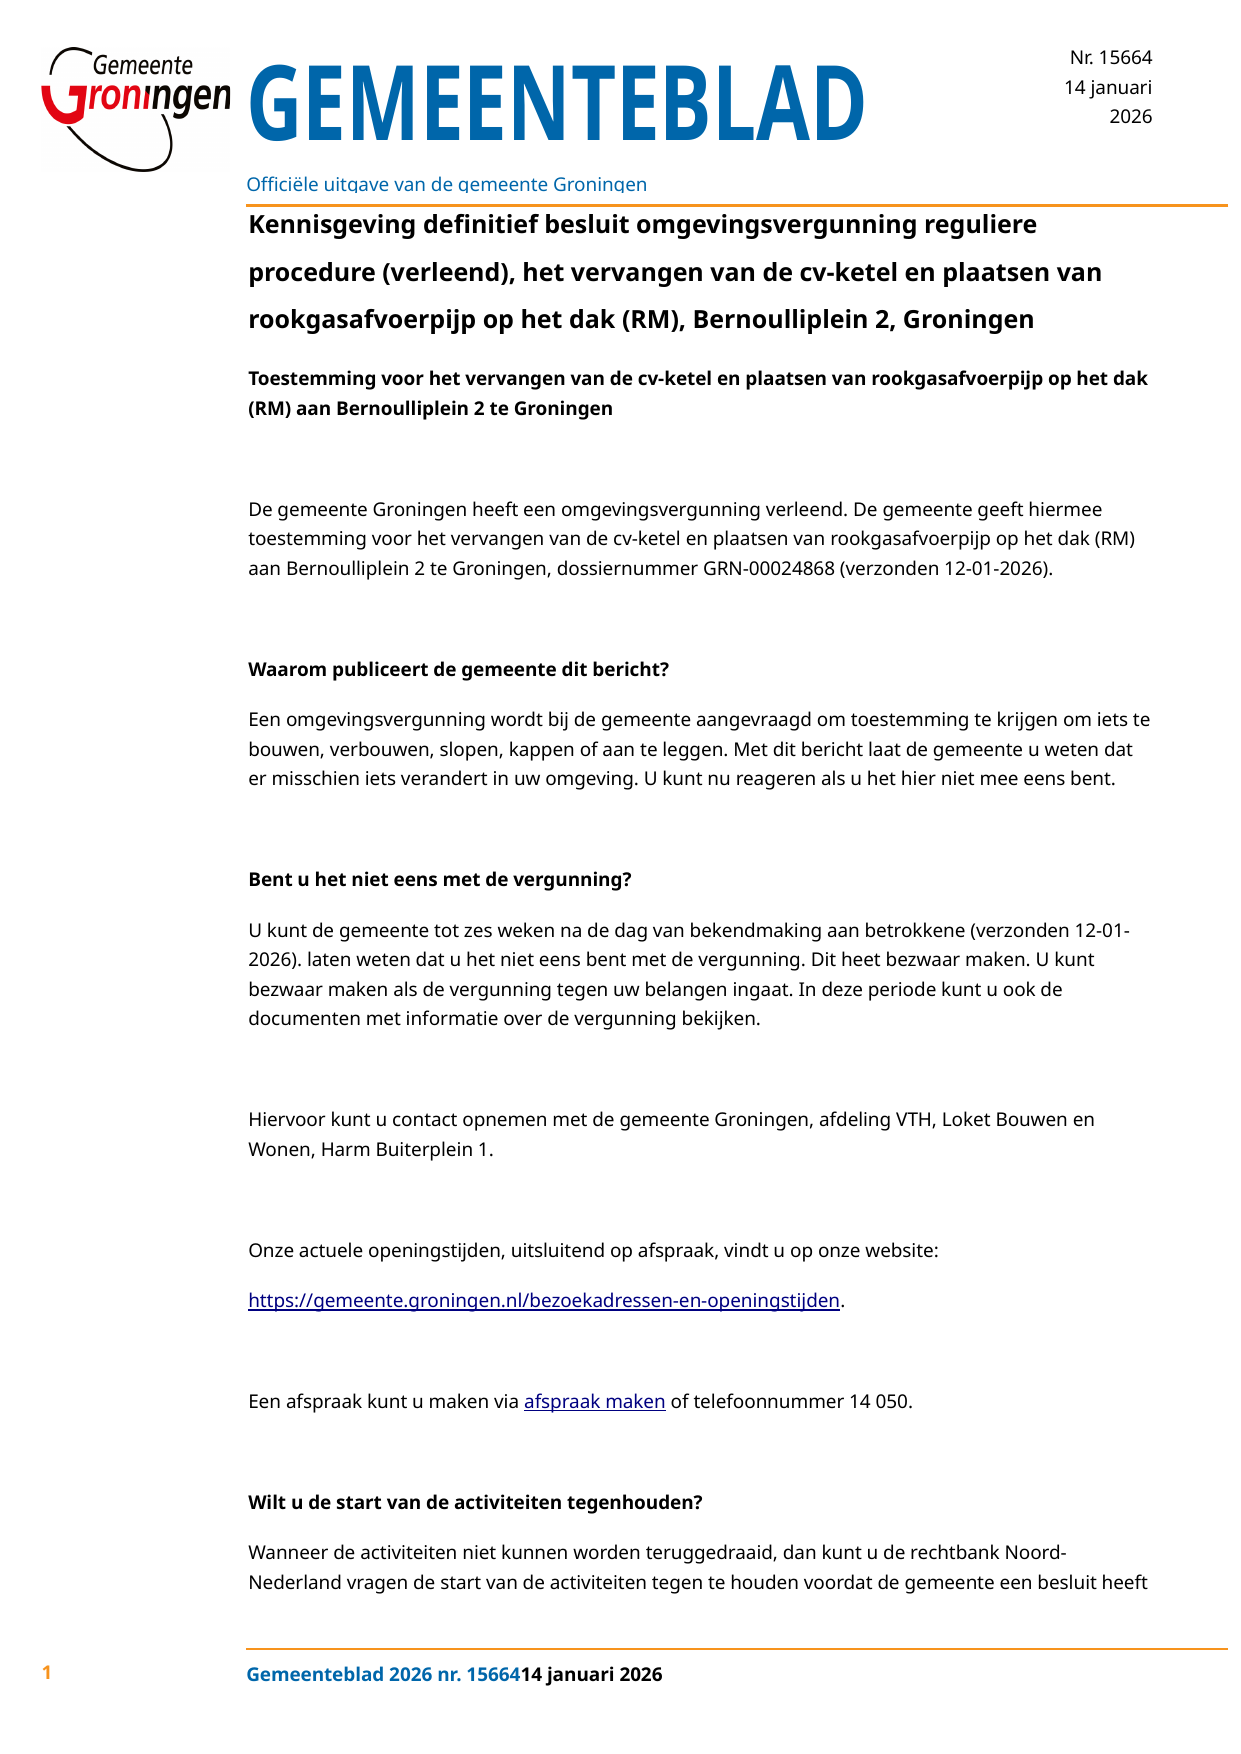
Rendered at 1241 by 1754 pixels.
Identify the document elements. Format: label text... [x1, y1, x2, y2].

text Kennisgeving definitief besluit omgevingsvergunning reguliere procedure (verleend), het vervangen van de cv-ketel en plaatsen van rookgasafvoerpijp op het dak (RM), Bernoulliplein 2, Groningen [248, 207, 1152, 336]
text Wilt u de start van de activiteiten tegenhouden? [248, 1489, 1152, 1514]
text Waarom publiceert de gemeente dit bericht? [248, 656, 1152, 682]
text Bent u het niet eens met de vergunning? [248, 866, 1152, 892]
picture [41, 47, 231, 172]
text Toestemming voor het vervangen van de cv-ketel en plaatsen van rookgasafvoerpijp op het dak (RM) aan Bernoulliplein 2 te Groningen [248, 366, 1152, 421]
text Hiervoor kunt u contact opnemen met de gemeente Groningen, afdeling VTH, Loket Bouwen en Wonen, Harm Buiterplein 1. [248, 1106, 1152, 1162]
text Wanneer de activiteiten niet kunnen worden teruggedraaid, dan kunt u de rechtbank Noord-Nederland vragen de start van de activiteiten tegen te houden voordat de gemeente een besluit heeft [248, 1539, 1152, 1594]
text Onze actuele openingstijden, uitsluitend op afspraak, vindt u op onze website: [248, 1237, 1152, 1262]
text De gemeente Groningen heeft een omgevingsvergunning verleend. De gemeente geeft hiermee toestemming voor het vervangen van de cv-ketel en plaatsen van rookgasafvoerpijp op het dak (RM) aan Bernoulliplein 2 te Groningen, dossiernummer GRN-00024868 (verzonden 12-01-2026). [248, 496, 1152, 581]
text Een afspraak kunt u maken via afspraak maken of telefoonnummer 14 050. [248, 1388, 1152, 1414]
text Een omgevingsvergunning wordt bij de gemeente aangevraagd om toestemming te krijgen om iets te bouwen, verbouwen, slopen, kappen of aan te leggen. Met dit bericht laat de gemeente u weten dat er misschien iets verandert in uw omgeving. U kunt nu reageren als u het hier niet mee eens bent. [248, 706, 1152, 791]
text U kunt de gemeente tot zes weken na de dag van bekendmaking aan betrokkene (verzonden 12-01-2026). laten weten dat u het niet eens bent met de vergunning. Dit heet bezwaar maken. U kunt bezwaar maken als de vergunning tegen uw belangen ingaat. In deze periode kunt u ook de documenten met informatie over de vergunning bekijken. [248, 917, 1152, 1031]
text https://gemeente.groningen.nl/bezoekadressen-en-openingstijden. [248, 1287, 1152, 1313]
